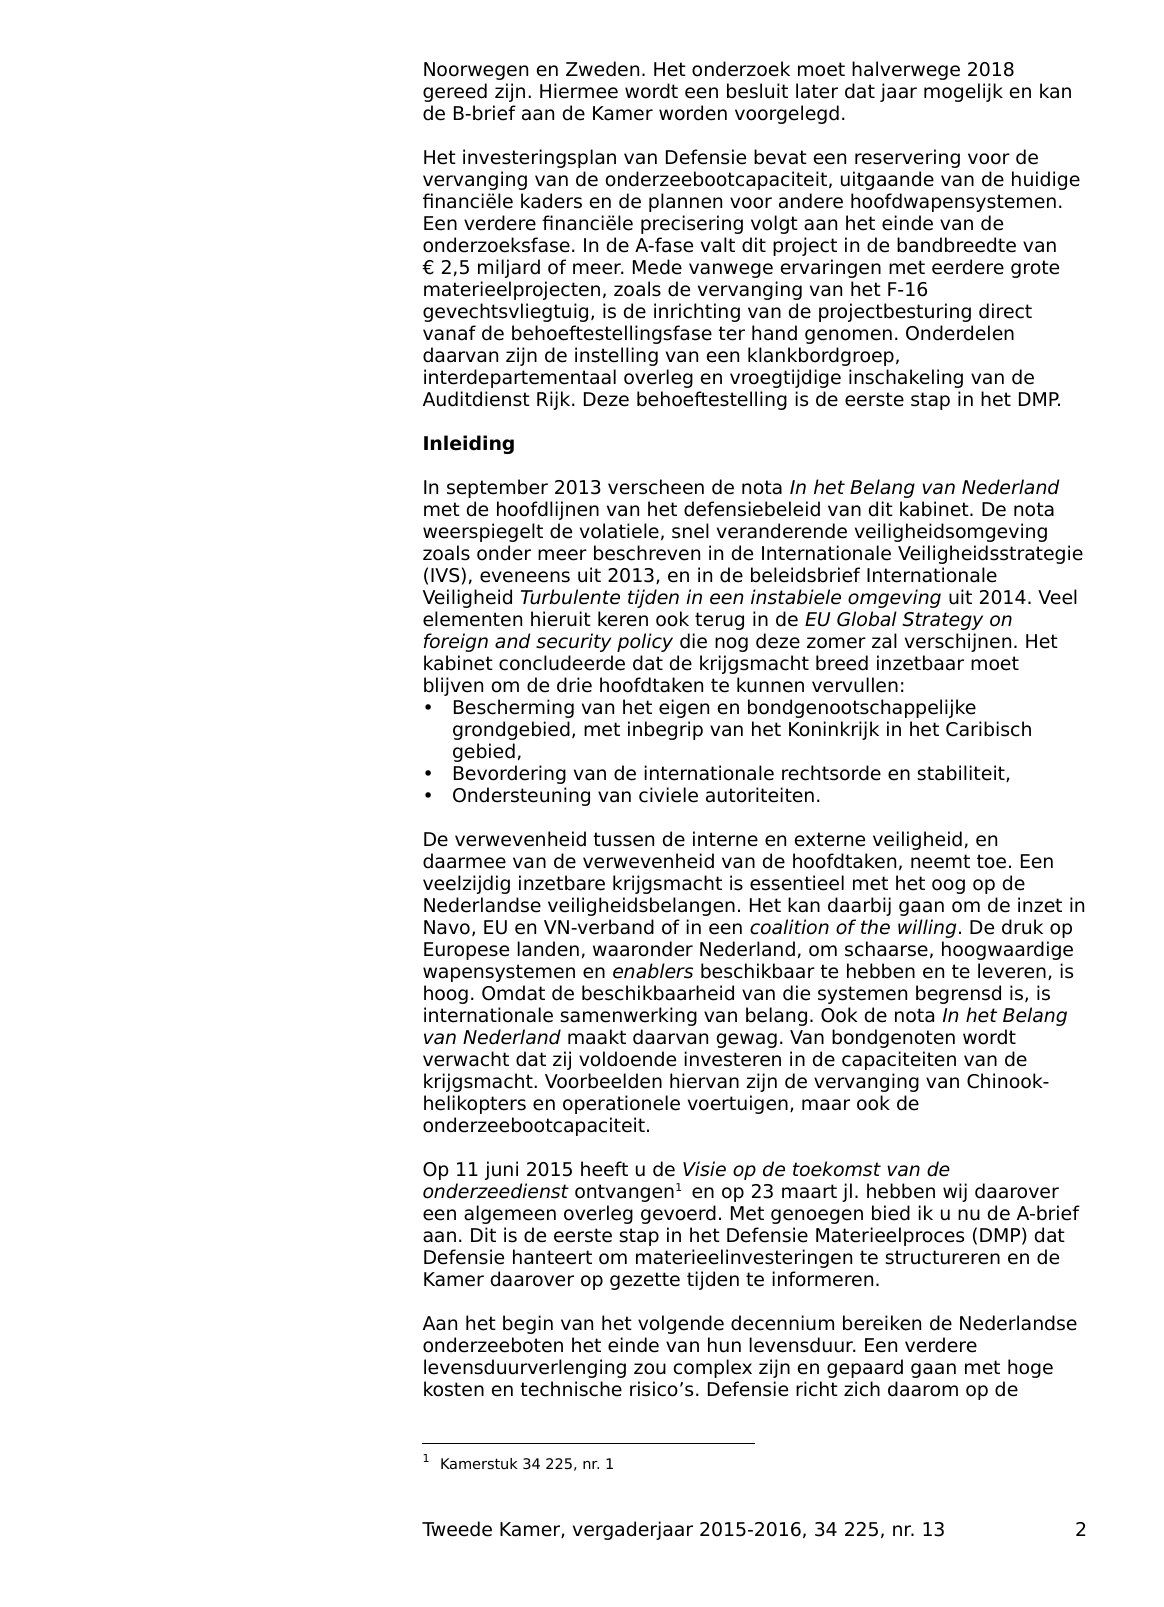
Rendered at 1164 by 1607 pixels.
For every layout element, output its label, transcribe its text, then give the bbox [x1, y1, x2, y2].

text • Bescherming van het eigen en bondgenootschappelijke grondgebied, met inbegrip van het Koninkrijk in het Caribisch gebied, [422, 697, 1087, 763]
text Kamerstuk 34 225, nr. 1 [422, 1452, 1087, 1474]
subtitle Inleiding [422, 433, 1087, 455]
text Het investeringsplan van Defensie bevat een reservering voor de vervanging van de onderzeebootcapaciteit, uitgaande van de huidige financiële kaders en de plannen voor andere hoofdwapensystemen. Een verdere financiële precisering volgt aan het einde van de onderzoeksfase. In de A-fase valt dit project in de bandbreedte van € 2,5 miljard of meer. Mede vanwege ervaringen met eerdere grote materieelprojecten, zoals de vervanging van het F-16 gevechtsvliegtuig, is de inrichting van de projectbesturing direct vanaf de behoeftestellingsfase ter hand genomen. Onderdelen daarvan zijn de instelling van een klankbordgroep, interdepartementaal overleg en vroegtijdige inschakeling van de Auditdienst Rijk. Deze behoeftestelling is de eerste stap in het DMP. [422, 147, 1087, 411]
text Op 11 juni 2015 heeft u de Visie op de toekomst van de onderzeedienst ontvangen en op 23 maart jl. hebben wij daarover een algemeen overleg gevoerd. Met genoegen bied ik u nu de A-brief aan. Dit is de eerste stap in het Defensie Materieelproces (DMP) dat Defensie hanteert om materieelinvesteringen te structureren en de Kamer daarover op gezette tijden te informeren. [422, 1159, 1087, 1291]
text Noorwegen en Zweden. Het onderzoek moet halverwege 2018 gereed zijn. Hiermee wordt een besluit later dat jaar mogelijk en kan de B-brief aan de Kamer worden voorgelegd. [422, 59, 1087, 125]
text • Bevordering van de internationale rechtsorde en stabiliteit, [422, 763, 1087, 785]
text • Ondersteuning van civiele autoriteiten. [422, 785, 1087, 807]
text Aan het begin van het volgende decennium bereiken de Nederlandse onderzeeboten het einde van hun levensduur. Een verdere levensduurverlenging zou complex zijn en gepaard gaan met hoge kosten en technische risico’s. Defensie richt zich daarom op de [422, 1313, 1087, 1401]
text In september 2013 verscheen de nota In het Belang van Nederland met de hoofdlijnen van het defensiebeleid van dit kabinet. De nota weerspiegelt de volatiele, snel veranderende veiligheidsomgeving zoals onder meer beschreven in de Internationale Veiligheidsstrategie (IVS), eveneens uit 2013, en in de beleidsbrief Internationale Veiligheid Turbulente tijden in een instabiele omgeving uit 2014. Veel elementen hieruit keren ook terug in de EU Global Strategy on foreign and security policy die nog deze zomer zal verschijnen. Het kabinet concludeerde dat de krijgsmacht breed inzetbaar moet blijven om de drie hoofdtaken te kunnen vervullen: [422, 477, 1087, 697]
text De verwevenheid tussen de interne en externe veiligheid, en daarmee van de verwevenheid van de hoofdtaken, neemt toe. Een veelzijdig inzetbare krijgsmacht is essentieel met het oog op de Nederlandse veiligheidsbelangen. Het kan daarbij gaan om de inzet in Navo, EU en VN-verband of in een coalition of the willing. De druk op Europese landen, waaronder Nederland, om schaarse, hoogwaardige wapensystemen en enablers beschikbaar te hebben en te leveren, is hoog. Omdat de beschikbaarheid van die systemen begrensd is, is internationale samenwerking van belang. Ook de nota In het Belang van Nederland maakt daarvan gewag. Van bondgenoten wordt verwacht dat zij voldoende investeren in de capaciteiten van de krijgsmacht. Voorbeelden hiervan zijn de vervanging van Chinook-helikopters en operationele voertuigen, maar ook de onderzeebootcapaciteit. [422, 829, 1087, 1137]
